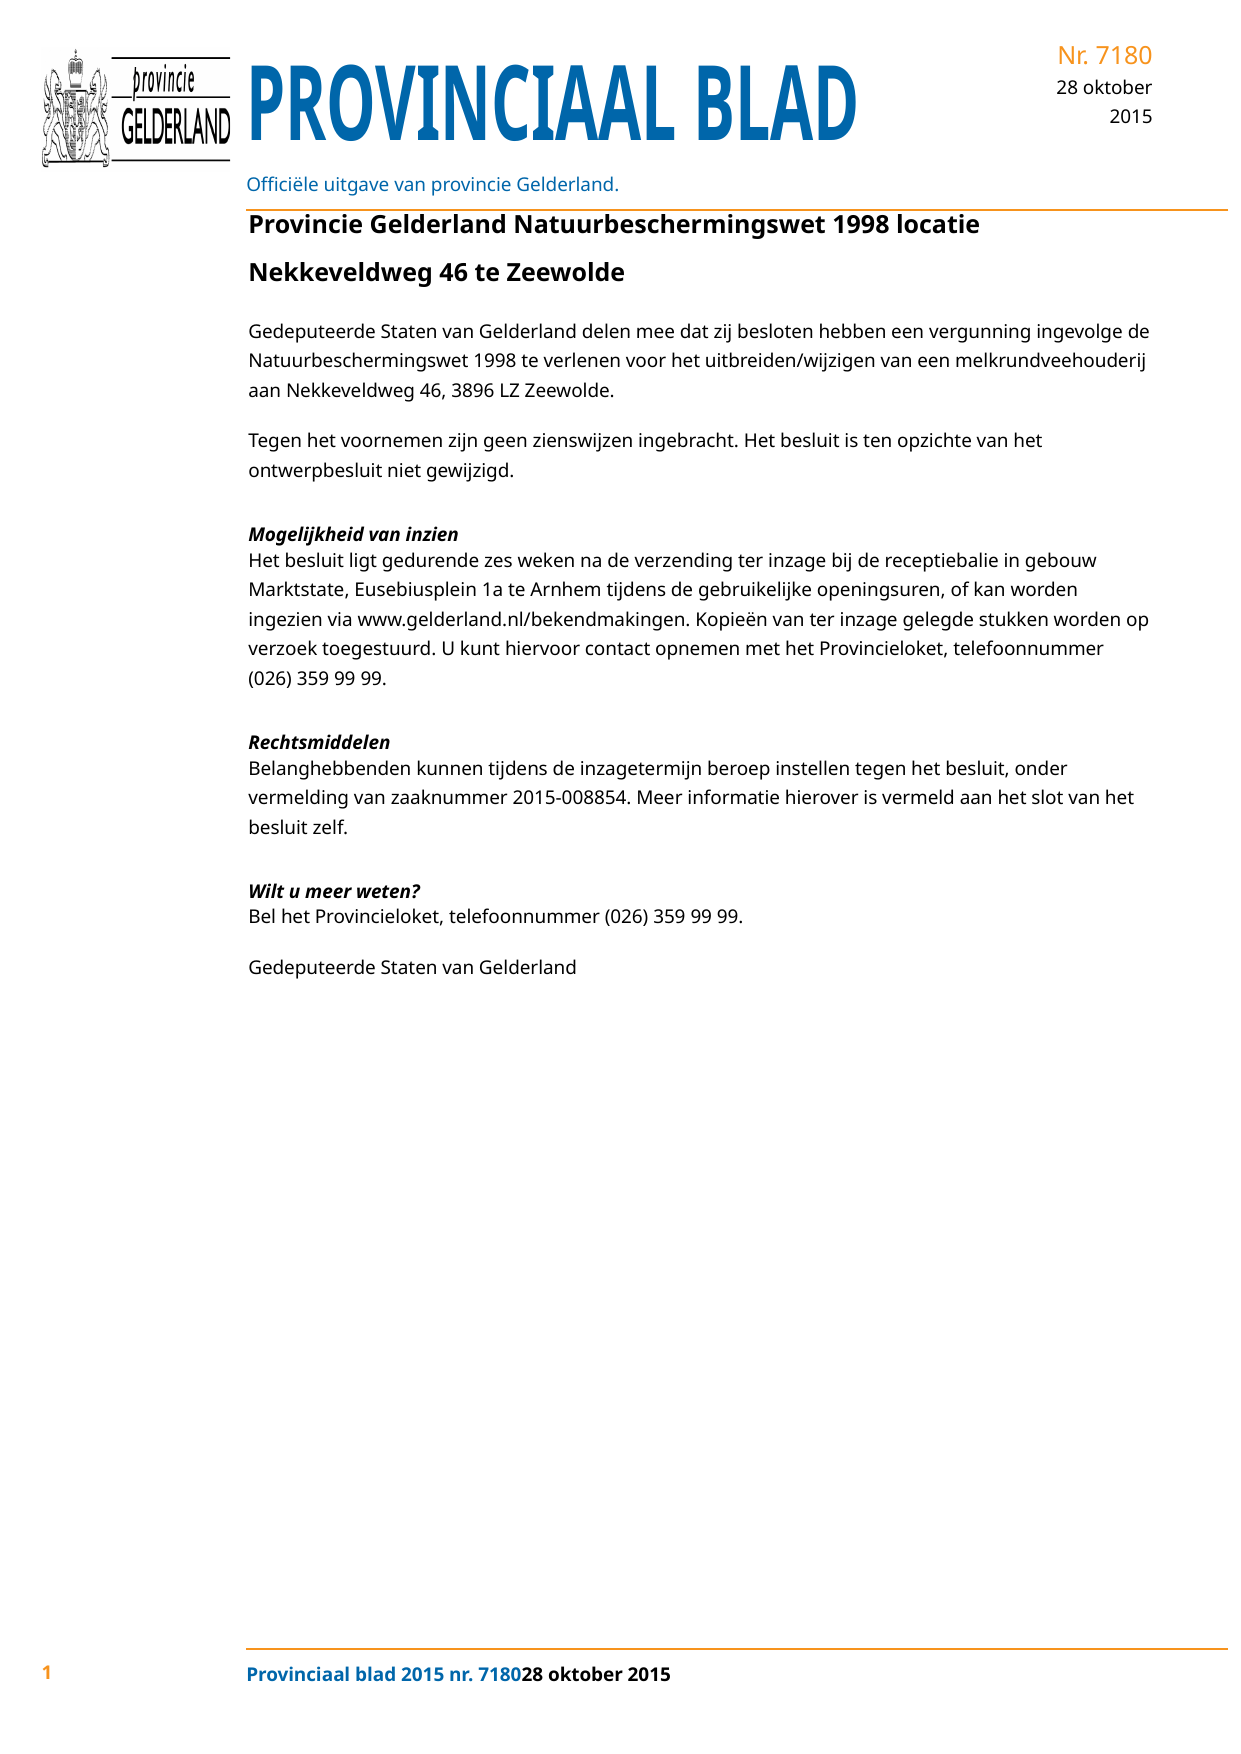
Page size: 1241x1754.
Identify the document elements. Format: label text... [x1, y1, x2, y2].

text Tegen het voornemen zijn geen zienswijzen ingebracht. Het besluit is ten opzichte van het ontwerpbesluit niet gewijzigd. [248, 427, 1152, 483]
text Bel het Provincieloket, telefoonnummer (026) 359 99 99. [248, 904, 1152, 929]
text Provincie Gelderland Natuurbeschermingswet 1998 locatie Nekkeveldweg 46 te Zeewolde [248, 211, 1152, 288]
picture [41, 47, 231, 172]
text Rechtsmiddelen [248, 729, 1152, 755]
text Belanghebbenden kunnen tijdens de inzagetermijn beroep instellen tegen het besluit, onder vermelding van zaaknummer 2015-008854. Meer informatie hierover is vermeld aan het slot van het besluit zelf. [248, 755, 1152, 840]
text Gedeputeerde Staten van Gelderland delen mee dat zij besloten hebben een vergunning ingevolge de Natuurbeschermingswet 1998 te verlenen voor het uitbreiden/wijzigen van een melkrundveehouderij aan Nekkeveldweg 46, 3896 LZ Zeewolde. [248, 318, 1152, 403]
text Gedeputeerde Staten van Gelderland [248, 954, 1152, 980]
text Het besluit ligt gedurende zes weken na de verzending ter inzage bij de receptiebalie in gebouw Marktstate, Eusebiusplein 1a te Arnhem tijdens de gebruikelijke openingsuren, of kan worden ingezien via www.gelderland.nl/bekendmakingen. Kopieën van ter inzage gelegde stukken worden op verzoek toegestuurd. U kunt hiervoor contact opnemen met het Provincieloket, telefoonnummer (026) 359 99 99. [248, 547, 1152, 691]
text Wilt u meer weten? [248, 878, 1152, 904]
text Mogelijkheid van inzien [248, 521, 1152, 547]
